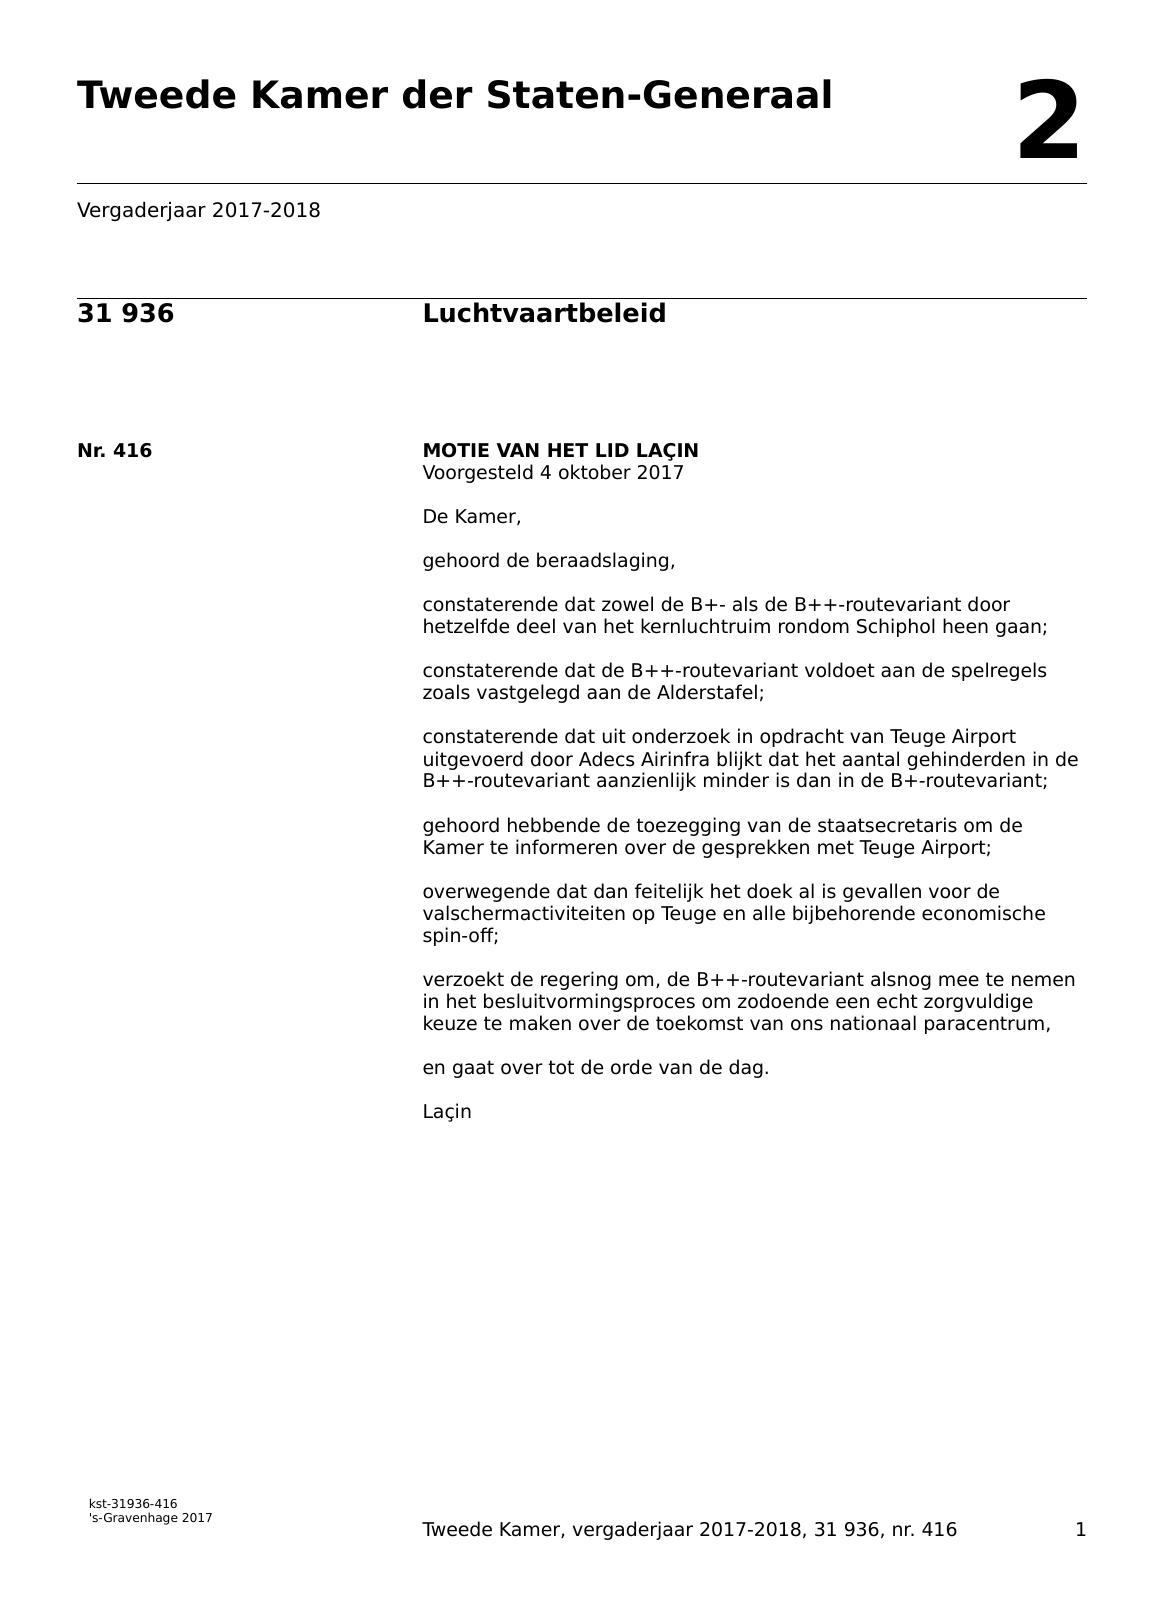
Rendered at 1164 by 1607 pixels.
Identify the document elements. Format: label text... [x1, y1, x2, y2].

text 's-Gravenhage 2017 [88, 1511, 323, 1525]
text en gaat over tot de orde van de dag. [422, 1057, 1087, 1079]
text constaterende dat zowel de B+- als de B++-routevariant door hetzelfde deel van het kernluchtruim rondom Schiphol heen gaan; [422, 594, 1087, 638]
text constaterende dat de B++-routevariant voldoet aan de spelregels zoals vastgelegd aan de Alderstafel; [422, 660, 1087, 704]
text gehoord hebbende de toezegging van de staatsecretaris om de Kamer te informeren over de gesprekken met Teuge Airport; [422, 814, 1087, 858]
text Laçin [422, 1101, 1087, 1123]
text verzoekt de regering om, de B++-routevariant alsnog mee te nemen in het besluitvormingsproces om zodoende een echt zorgvuldige keuze te maken over de toekomst van ons nationaal paracentrum, [422, 969, 1087, 1035]
text De Kamer, [422, 506, 1087, 528]
text constaterende dat uit onderzoek in opdracht van Teuge Airport uitgevoerd door Adecs Airinfra blijkt dat het aantal gehinderden in de B++-routevariant aanzienlijk minder is dan in de B+-routevariant; [422, 726, 1087, 792]
text kst-31936-416 [88, 1497, 323, 1511]
text Voorgesteld 4 oktober 2017 [422, 462, 1087, 484]
subtitle Nr. 416 MOTIE VAN HET LID LAÇIN [77, 440, 1087, 462]
table_cell Vergaderjaar 2017-2018 [77, 184, 1087, 298]
subtitle 31 936 Luchtvaartbeleid [77, 299, 1087, 329]
table_header Tweede Kamer der Staten-Generaal [77, 59, 886, 183]
text overwegende dat dan feitelijk het doek al is gevallen voor de valschermactiviteiten op Teuge en alle bijbehorende economische spin-off; [422, 881, 1087, 947]
table_header 2 [886, 59, 1087, 183]
text gehoord de beraadslaging, [422, 550, 1087, 572]
